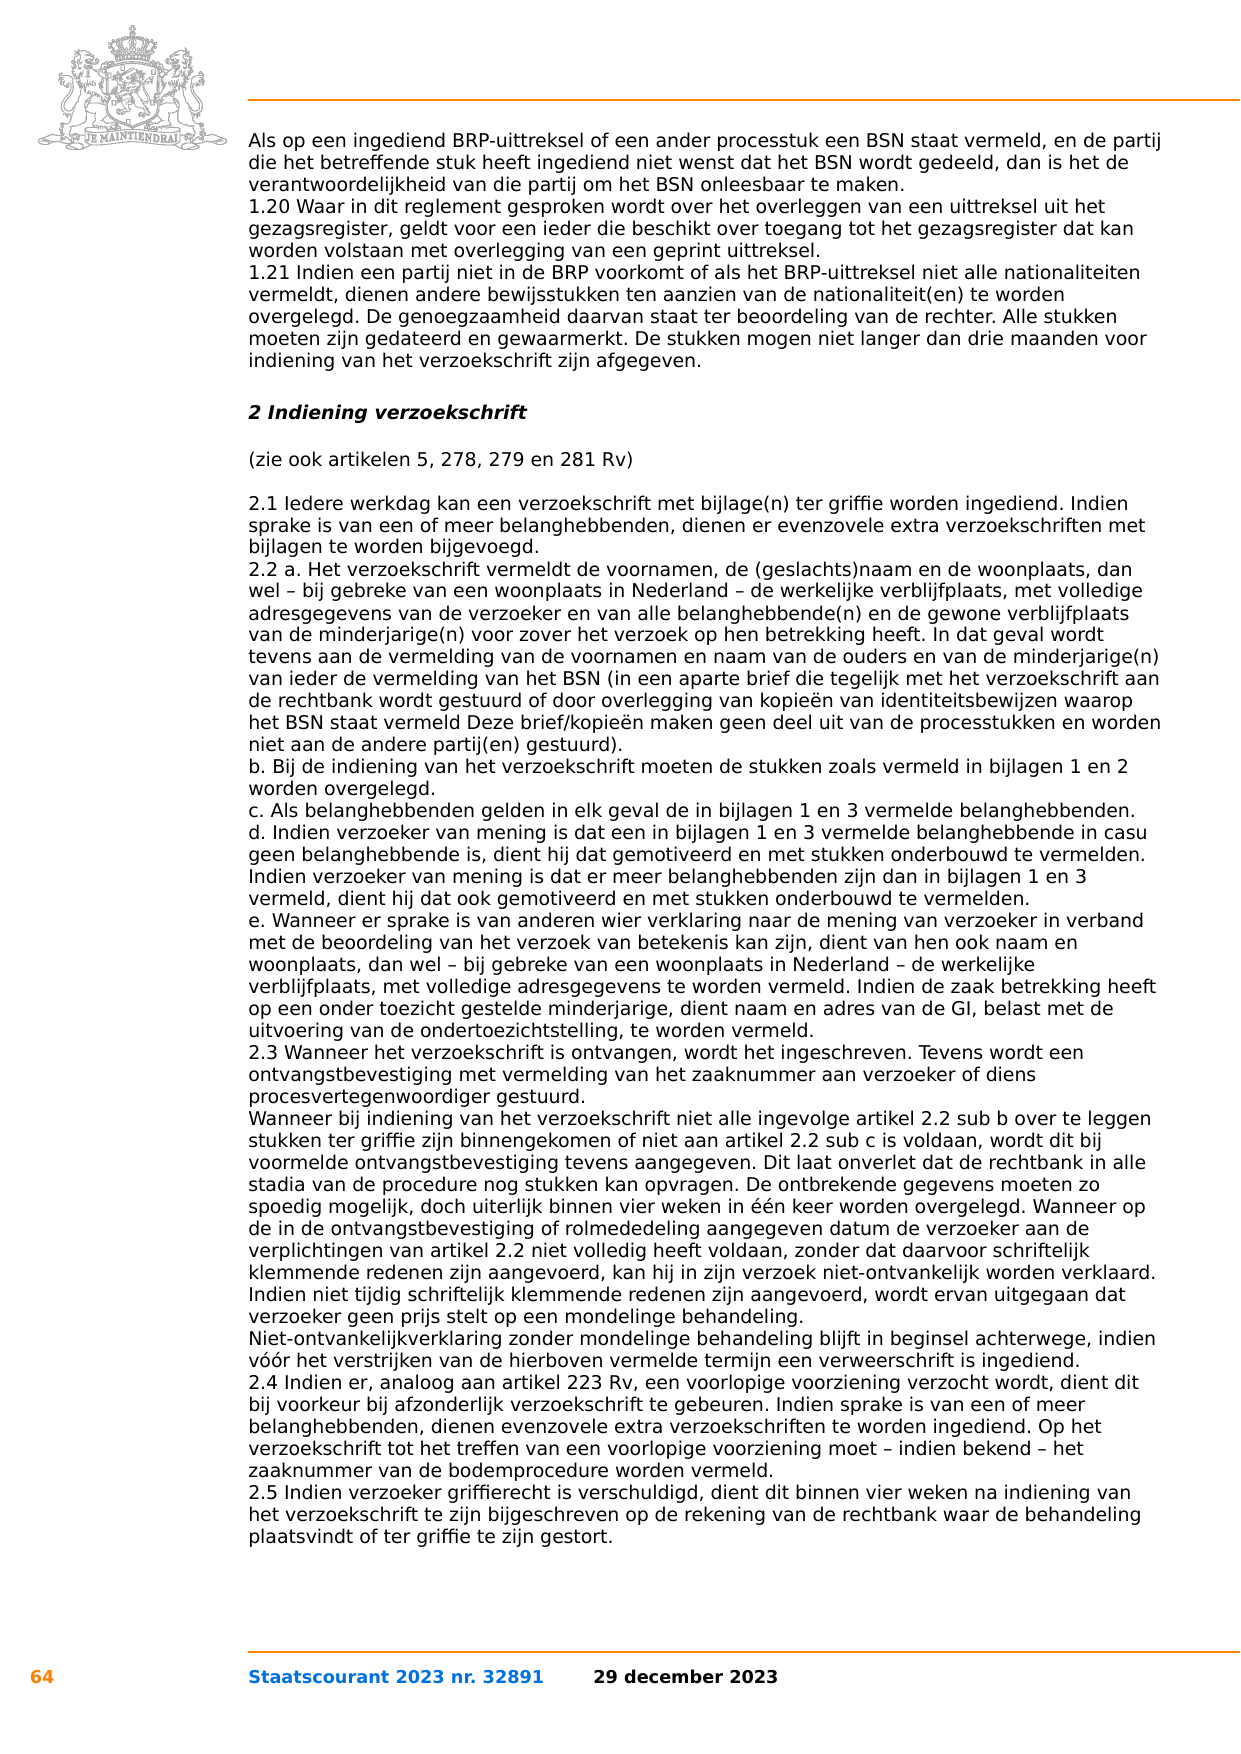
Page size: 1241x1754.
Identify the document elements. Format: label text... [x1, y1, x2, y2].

text 1.21 Indien een partij niet in de BRP voorkomt of als het BRP-uittreksel niet alle nationaliteiten vermeldt, dienen andere bewijsstukken ten aanzien van de nationaliteit(en) te worden overgelegd. De genoegzaamheid daarvan staat ter beoordeling van de rechter. Alle stukken moeten zijn gedateerd en gewaarmerkt. De stukken mogen niet langer dan drie maanden voor indiening van het verzoekschrift zijn afgegeven. [248, 262, 1163, 372]
text 2.4 Indien er, analoog aan artikel 223 Rv, een voorlopige voorziening verzocht wordt, dient dit bij voorkeur bij afzonderlijk verzoekschrift te gebeuren. Indien sprake is van een of meer belanghebbenden, dienen evenzovele extra verzoekschriften te worden ingediend. Op het verzoekschrift tot het treffen van een voorlopige voorziening moet – indien bekend – het zaaknummer van de bodemprocedure worden vermeld. [248, 1372, 1163, 1482]
text e. Wanneer er sprake is van anderen wier verklaring naar de mening van verzoeker in verband met de beoordeling van het verzoek van betekenis kan zijn, dient van hen ook naam en woonplaats, dan wel – bij gebreke van een woonplaats in Nederland – de werkelijke verblijfplaats, met volledige adresgegevens te worden vermeld. Indien de zaak betrekking heeft op een onder toezicht gestelde minderjarige, dient naam en adres van de GI, belast met de uitvoering van de ondertoezichtstelling, te worden vermeld. [248, 910, 1163, 1042]
text 2.3 Wanneer het verzoekschrift is ontvangen, wordt het ingeschreven. Tevens wordt een ontvangstbevestiging met vermelding van het zaaknummer aan verzoeker of diens procesvertegenwoordiger gestuurd. [248, 1042, 1163, 1108]
text Wanneer bij indiening van het verzoekschrift niet alle ingevolge artikel 2.2 sub b over te leggen stukken ter griffie zijn binnengekomen of niet aan artikel 2.2 sub c is voldaan, wordt dit bij voormelde ontvangstbevestiging tevens aangegeven. Dit laat onverlet dat de rechtbank in alle stadia van de procedure nog stukken kan opvragen. De ontbrekende gegevens moeten zo spoedig mogelijk, doch uiterlijk binnen vier weken in één keer worden overgelegd. Wanneer op de in de ontvangstbevestiging of rolmededeling aangegeven datum de verzoeker aan de verplichtingen van artikel 2.2 niet volledig heeft voldaan, zonder dat daarvoor schriftelijk klemmende redenen zijn aangevoerd, kan hij in zijn verzoek niet-ontvankelijk worden verklaard. Indien niet tijdig schriftelijk klemmende redenen zijn aangevoerd, wordt ervan uitgegaan dat verzoeker geen prijs stelt op een mondelinge behandeling. [248, 1108, 1163, 1328]
text Als op een ingediend BRP-uittreksel of een ander processtuk een BSN staat vermeld, en de partij die het betreffende stuk heeft ingediend niet wenst dat het BSN wordt gedeeld, dan is het de verantwoordelijkheid van die partij om het BSN onleesbaar te maken. [248, 130, 1163, 196]
text Niet-ontvankelijkverklaring zonder mondelinge behandeling blijft in beginsel achterwege, indien vóór het verstrijken van de hierboven vermelde termijn een verweerschrift is ingediend. [248, 1328, 1163, 1372]
text (zie ook artikelen 5, 278, 279 en 281 Rv) [248, 449, 1163, 471]
text 2.1 Iedere werkdag kan een verzoekschrift met bijlage(n) ter griffie worden ingediend. Indien sprake is van een of meer belanghebbenden, dienen er evenzovele extra verzoekschriften met bijlagen te worden bijgevoegd. [248, 492, 1163, 558]
text b. Bij de indiening van het verzoekschrift moeten de stukken zoals vermeld in bijlagen 1 en 2 worden overgelegd. [248, 756, 1163, 800]
text 1.20 Waar in dit reglement gesproken wordt over het overleggen van een uittreksel uit het gezagsregister, geldt voor een ieder die beschikt over toegang tot het gezagsregister dat kan worden volstaan met overlegging van een geprint uittreksel. [248, 196, 1163, 262]
subtitle 2 Indiening verzoekschrift [248, 402, 1163, 424]
text 2.5 Indien verzoeker griffierecht is verschuldigd, dient dit binnen vier weken na indiening van het verzoekschrift te zijn bijgeschreven op de rekening van de rechtbank waar de behandeling plaatsvindt of ter griffie te zijn gestort. [248, 1482, 1163, 1547]
text 2.2 a. Het verzoekschrift vermeldt de voornamen, de (geslachts)naam en de woonplaats, dan wel – bij gebreke van een woonplaats in Nederland – de werkelijke verblijfplaats, met volledige adresgegevens van de verzoeker en van alle belanghebbende(n) en de gewone verblijfplaats van de minderjarige(n) voor zover het verzoek op hen betrekking heeft. In dat geval wordt tevens aan de vermelding van de voornamen en naam van de ouders en van de minderjarige(n) van ieder de vermelding van het BSN (in een aparte brief die tegelijk met het verzoekschrift aan de rechtbank wordt gestuurd of door overlegging van kopieën van identiteitsbewijzen waarop het BSN staat vermeld Deze brief/kopieën maken geen deel uit van de processtukken en worden niet aan de andere partij(en) gestuurd). [248, 558, 1163, 756]
picture [38, 25, 227, 150]
text d. Indien verzoeker van mening is dat een in bijlagen 1 en 3 vermelde belanghebbende in casu geen belanghebbende is, dient hij dat gemotiveerd en met stukken onderbouwd te vermelden. Indien verzoeker van mening is dat er meer belanghebbenden zijn dan in bijlagen 1 en 3 vermeld, dient hij dat ook gemotiveerd en met stukken onderbouwd te vermelden. [248, 822, 1163, 910]
text c. Als belanghebbenden gelden in elk geval de in bijlagen 1 en 3 vermelde belanghebbenden. [248, 800, 1163, 822]
